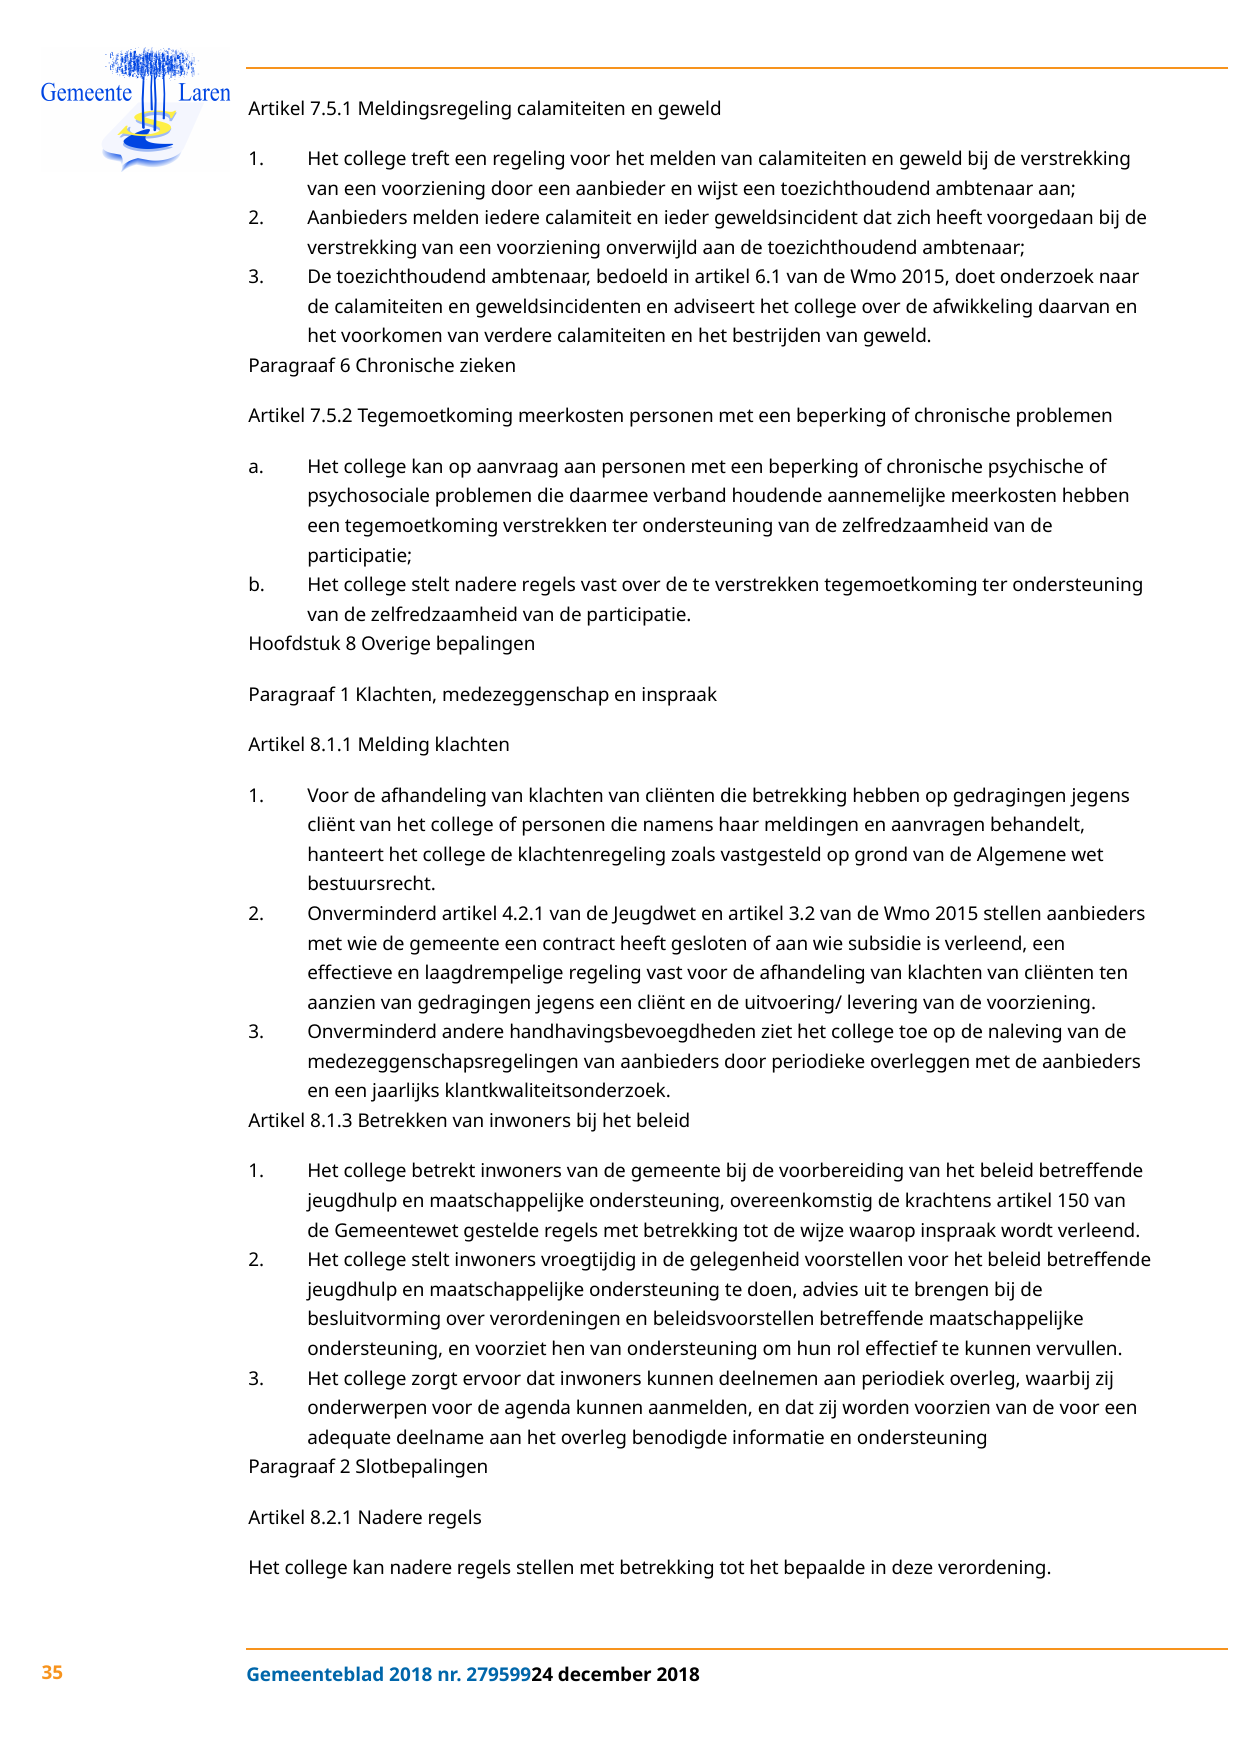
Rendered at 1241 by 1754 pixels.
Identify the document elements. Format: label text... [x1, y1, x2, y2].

list Onverminderd artikel 4.2.1 van de Jeugdwet en artikel 3.2 van de Wmo 2015 stellen aanbieders met wie de gemeente een contract heeft gesloten of aan wie subsidie is verleend, een effectieve en laagdrempelige regeling vast voor de afhandeling van klachten van cliënten ten aanzien van gedragingen jegens een cliënt en de uitvoering/ levering van de voorziening. [248, 900, 1152, 1015]
text Hoofdstuk 8 Overige bepalingen [248, 631, 1152, 656]
text Artikel 8.2.1 Nadere regels [248, 1504, 1152, 1530]
text Het college kan nadere regels stellen met betrekking tot het bepaalde in deze verordening. [248, 1554, 1152, 1580]
list Onverminderd andere handhavingsbevoegdheden ziet het college toe op de naleving van de medezeggenschapsregelingen van aanbieders door periodieke overleggen met de aanbieders en een jaarlijks klantkwaliteitsonderzoek. [248, 1018, 1152, 1103]
text Artikel 7.5.1 Meldingsregeling calamiteiten en geweld [248, 95, 1152, 121]
list Het college stelt inwoners vroegtijdig in de gelegenheid voorstellen voor het beleid betreffende jeugdhulp en maatschappelijke ondersteuning te doen, advies uit te brengen bij de besluitvorming over verordeningen en beleidsvoorstellen betreffende maatschappelijke ondersteuning, en voorziet hen van ondersteuning om hun rol effectief te kunnen vervullen. [248, 1246, 1152, 1361]
list Het college treft een regeling voor het melden van calamiteiten en geweld bij de verstrekking van een voorziening door een aanbieder en wijst een toezichthoudend ambtenaar aan; [248, 145, 1152, 201]
picture [41, 47, 231, 172]
list Het college stelt nadere regels vast over de te verstrekken tegemoetkoming ter ondersteuning van de zelfredzaamheid van de participatie. [248, 571, 1152, 627]
list Het college zorgt ervoor dat inwoners kunnen deelnemen aan periodiek overleg, waarbij zij onderwerpen voor de agenda kunnen aanmelden, en dat zij worden voorzien van de voor een adequate deelname aan het overleg benodigde informatie en ondersteuning [248, 1365, 1152, 1450]
text Paragraaf 6 Chronische zieken [248, 352, 1152, 378]
text Paragraaf 2 Slotbepalingen [248, 1453, 1152, 1479]
list De toezichthoudend ambtenaar, bedoeld in artikel 6.1 van de Wmo 2015, doet onderzoek naar de calamiteiten en geweldsincidenten en adviseert het college over de afwikkeling daarvan en het voorkomen van verdere calamiteiten en het bestrijden van geweld. [248, 263, 1152, 348]
text Artikel 7.5.2 Tegemoetkoming meerkosten personen met een beperking of chronische problemen [248, 403, 1152, 428]
list Voor de afhandeling van klachten van cliënten die betrekking hebben op gedragingen jegens cliënt van het college of personen die namens haar meldingen en aanvragen behandelt, hanteert het college de klachtenregeling zoals vastgesteld op grond van de Algemene wet bestuursrecht. [248, 782, 1152, 896]
list Het college kan op aanvraag aan personen met een beperking of chronische psychische of psychosociale problemen die daarmee verband houdende aannemelijke meerkosten hebben een tegemoetkoming verstrekken ter ondersteuning van de zelfredzaamheid van de participatie; [248, 453, 1152, 568]
text Artikel 8.1.3 Betrekken van inwoners bij het beleid [248, 1107, 1152, 1133]
text Paragraaf 1 Klachten, medezeggenschap en inspraak [248, 681, 1152, 707]
list Het college betrekt inwoners van de gemeente bij de voorbereiding van het beleid betreffende jeugdhulp en maatschappelijke ondersteuning, overeenkomstig de krachtens artikel 150 van de Gemeentewet gestelde regels met betrekking tot de wijze waarop inspraak wordt verleend. [248, 1158, 1152, 1243]
list Aanbieders melden iedere calamiteit en ieder geweldsincident dat zich heeft voorgedaan bij de verstrekking van een voorziening onverwijld aan de toezichthoudend ambtenaar; [248, 204, 1152, 260]
text Artikel 8.1.1 Melding klachten [248, 731, 1152, 757]
